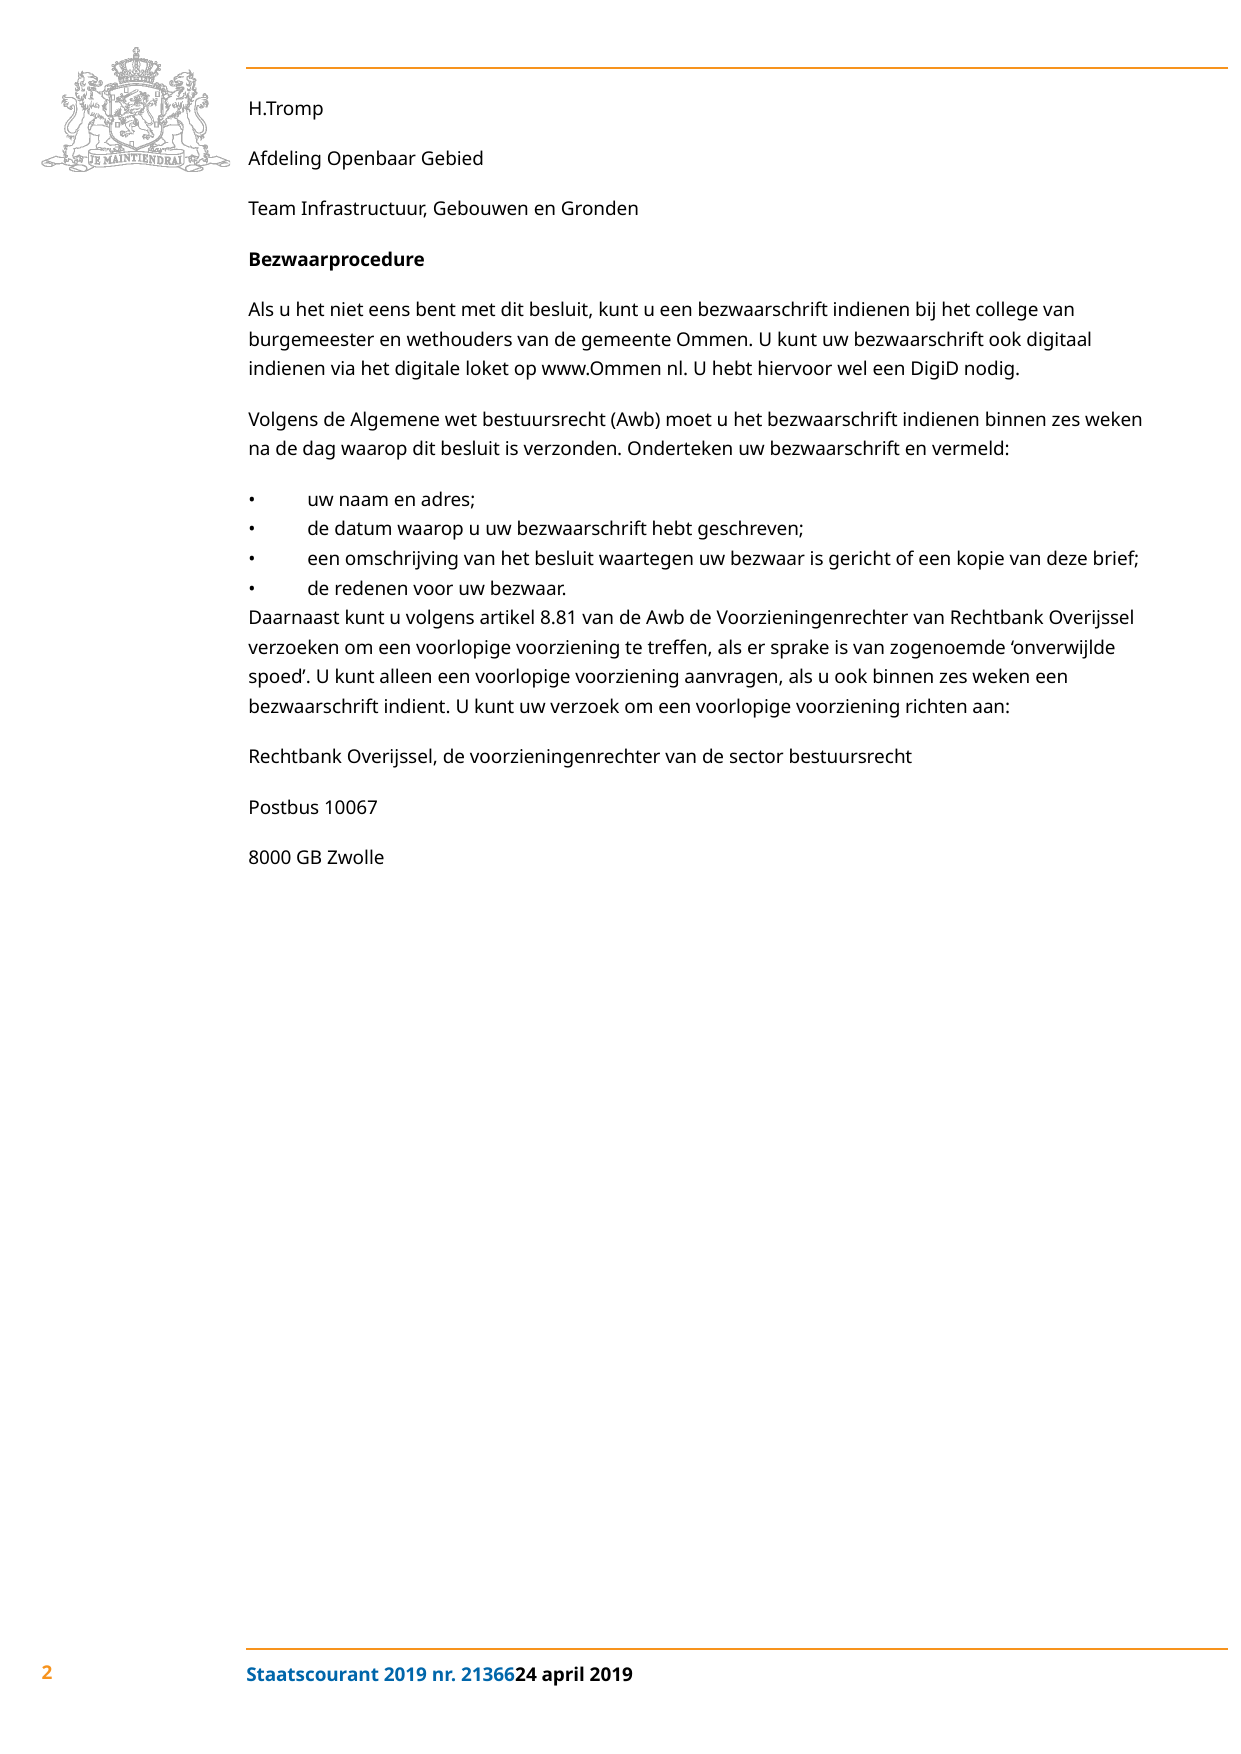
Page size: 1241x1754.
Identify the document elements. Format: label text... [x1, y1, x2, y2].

text Als u het niet eens bent met dit besluit, kunt u een bezwaarschrift indienen bij het college van burgemeester en wethouders van de gemeente Ommen. U kunt uw bezwaarschrift ook digitaal indienen via het digitale loket op www.Ommen nl. U hebt hiervoor wel een DigiD nodig. [248, 296, 1152, 381]
list een omschrijving van het besluit waartegen uw bezwaar is gericht of een kopie van deze brief; [248, 545, 1152, 571]
text H.Tromp [248, 95, 1152, 121]
text Postbus 10067 [248, 794, 1152, 820]
text 8000 GB Zwolle [248, 844, 1152, 870]
list de datum waarop u uw bezwaarschrift hebt geschreven; [248, 516, 1152, 541]
text Daarnaast kunt u volgens artikel 8.81 van de Awb de Voorzieningenrechter van Rechtbank Overijssel verzoeken om een voorlopige voorziening te treffen, als er sprake is van zogenoemde ‘onverwijlde spoed’. U kunt alleen een voorlopige voorziening aanvragen, als u ook binnen zes weken een bezwaarschrift indient. U kunt uw verzoek om een voorlopige voorziening richten aan: [248, 604, 1152, 719]
text Rechtbank Overijssel, de voorzieningenrechter van de sector bestuursrecht [248, 743, 1152, 769]
text Afdeling Openbaar Gebied [248, 145, 1152, 171]
list uw naam en adres; [248, 486, 1152, 512]
text Volgens de Algemene wet bestuursrecht (Awb) moet u het bezwaarschrift indienen binnen zes weken na de dag waarop dit besluit is verzonden. Onderteken uw bezwaarschrift en vermeld: [248, 406, 1152, 461]
text Bezwaarprocedure [248, 246, 1152, 272]
list de redenen voor uw bezwaar. [248, 575, 1152, 601]
text Team Infrastructuur, Gebouwen en Gronden [248, 196, 1152, 221]
picture [41, 47, 231, 172]
